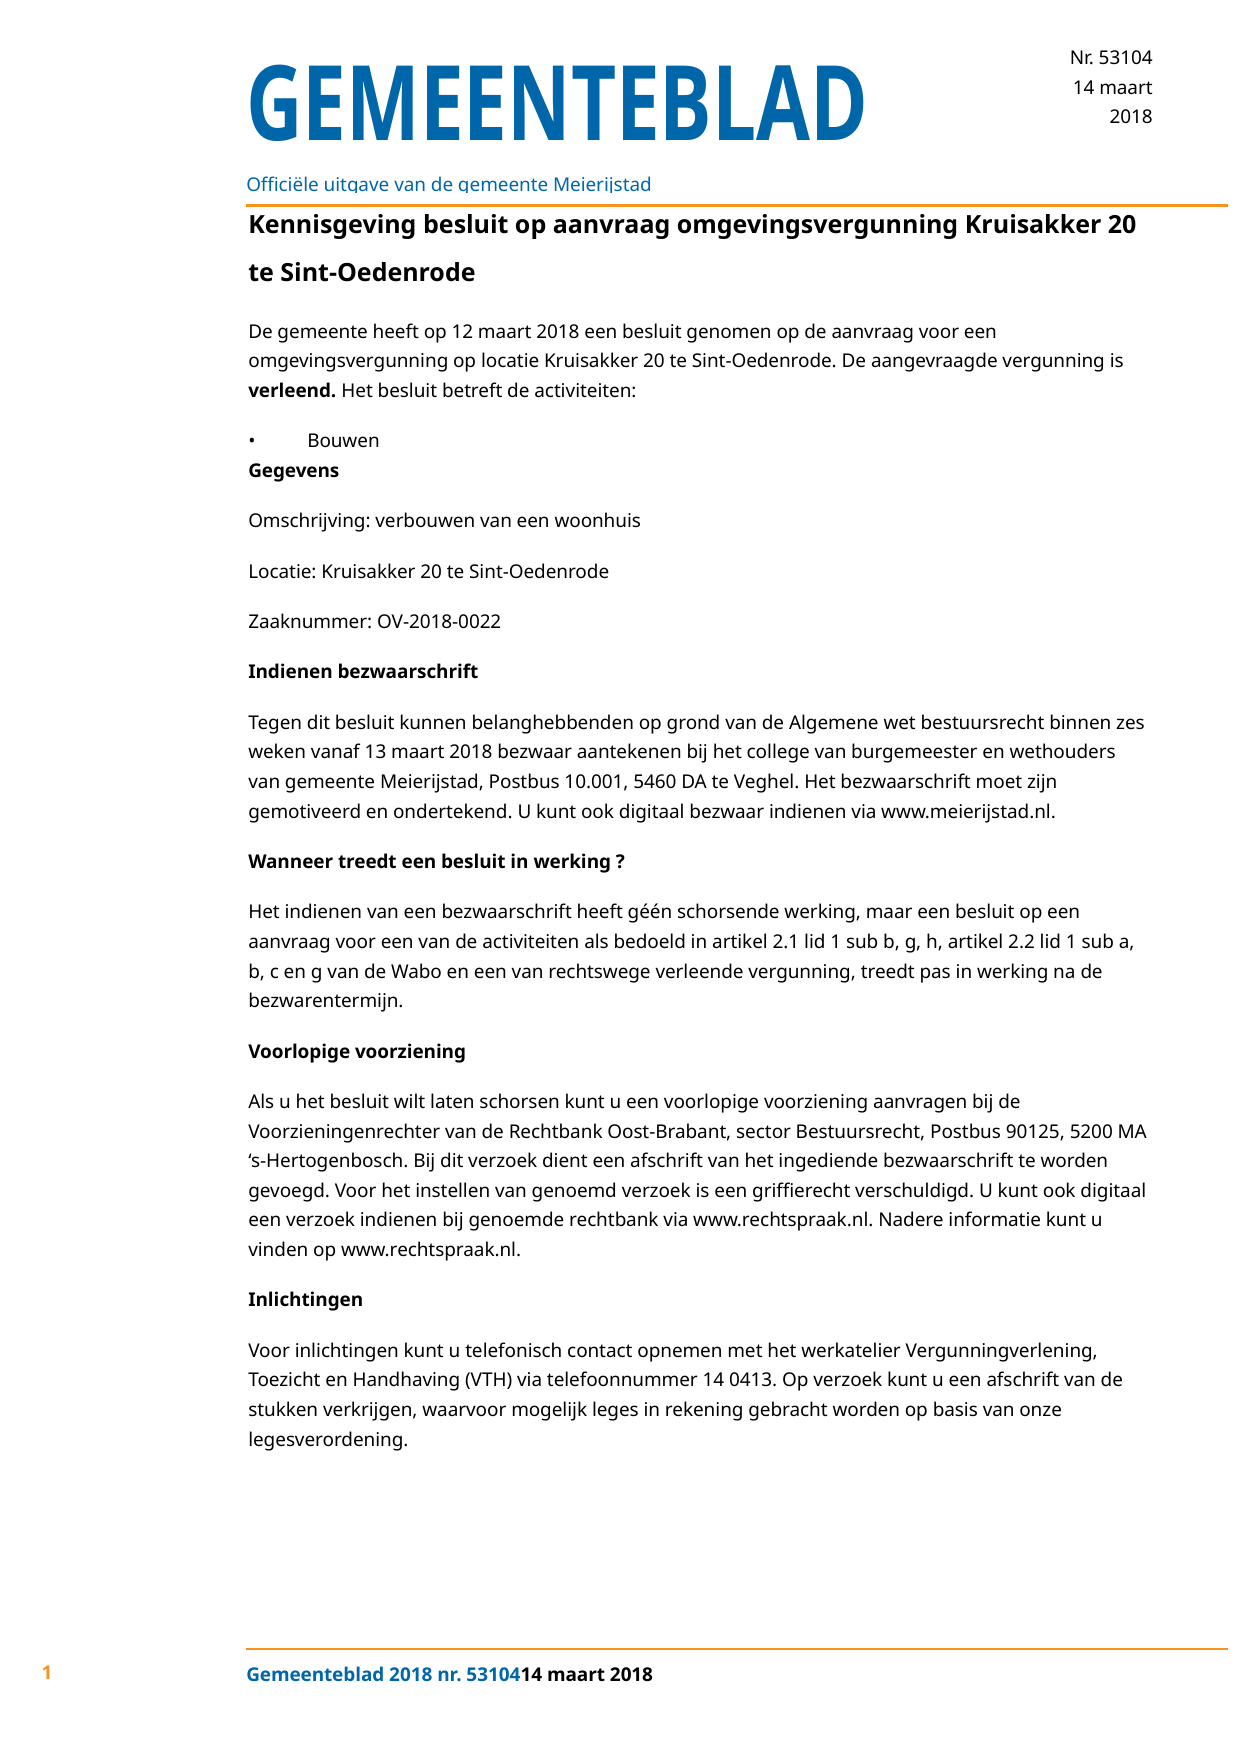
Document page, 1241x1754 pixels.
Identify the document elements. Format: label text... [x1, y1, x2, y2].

text Als u het besluit wilt laten schorsen kunt u een voorlopige voorziening aanvragen bij de Voorzieningenrechter van de Rechtbank Oost-Brabant, sector Bestuursrecht, Postbus 90125, 5200 MA ‘s-Hertogenbosch. Bij dit verzoek dient een afschrift van het ingediende bezwaarschrift te worden gevoegd. Voor het instellen van genoemd verzoek is een griffierecht verschuldigd. U kunt ook digitaal een verzoek indienen bij genoemde rechtbank via www.rechtspraak.nl. Nadere informatie kunt u vinden op www.rechtspraak.nl. [248, 1088, 1152, 1262]
text Voor inlichtingen kunt u telefonisch contact opnemen met het werkatelier Vergunningverlening, Toezicht en Handhaving (VTH) via telefoonnummer 14 0413. Op verzoek kunt u een afschrift van de stukken verkrijgen, waarvoor mogelijk leges in rekening gebracht worden op basis van onze legesverordening. [248, 1337, 1152, 1452]
text Locatie: Kruisakker 20 te Sint-Oedenrode [248, 558, 1152, 584]
text Zaaknummer: OV-2018-0022 [248, 608, 1152, 634]
text Wanneer treedt een besluit in werking ? [248, 848, 1152, 874]
text Inlichtingen [248, 1287, 1152, 1312]
text Tegen dit besluit kunnen belanghebbenden op grond van de Algemene wet bestuursrecht binnen zes weken vanaf 13 maart 2018 bezwaar aantekenen bij het college van burgemeester en wethouders van gemeente Meierijstad, Postbus 10.001, 5460 DA te Veghel. Het bezwaarschrift moet zijn gemotiveerd en ondertekend. U kunt ook digitaal bezwaar indienen via www.meierijstad.nl. [248, 709, 1152, 824]
text Voorlopige voorziening [248, 1038, 1152, 1064]
text Omschrijving: verbouwen van een woonhuis [248, 507, 1152, 533]
text Het indienen van een bezwaarschrift heeft géén schorsende werking, maar een besluit op een aanvraag voor een van de activiteiten als bedoeld in artikel 2.1 lid 1 sub b, g, h, artikel 2.2 lid 1 sub a, b, c en g van de Wabo en een van rechtswege verleende vergunning, treedt pas in werking na de bezwarentermijn. [248, 899, 1152, 1013]
text Indienen bezwaarschrift [248, 659, 1152, 684]
text De gemeente heeft op 12 maart 2018 een besluit genomen op de aanvraag voor een omgevingsvergunning op locatie Kruisakker 20 te Sint-Oedenrode. De aangevraagde vergunning is verleend. Het besluit betreft de activiteiten: [248, 318, 1152, 403]
picture [41, 47, 231, 172]
text Gegevens [248, 457, 1152, 483]
list Bouwen [248, 427, 1152, 453]
text Kennisgeving besluit op aanvraag omgevingsvergunning Kruisakker 20 te Sint-Oedenrode [248, 207, 1152, 288]
